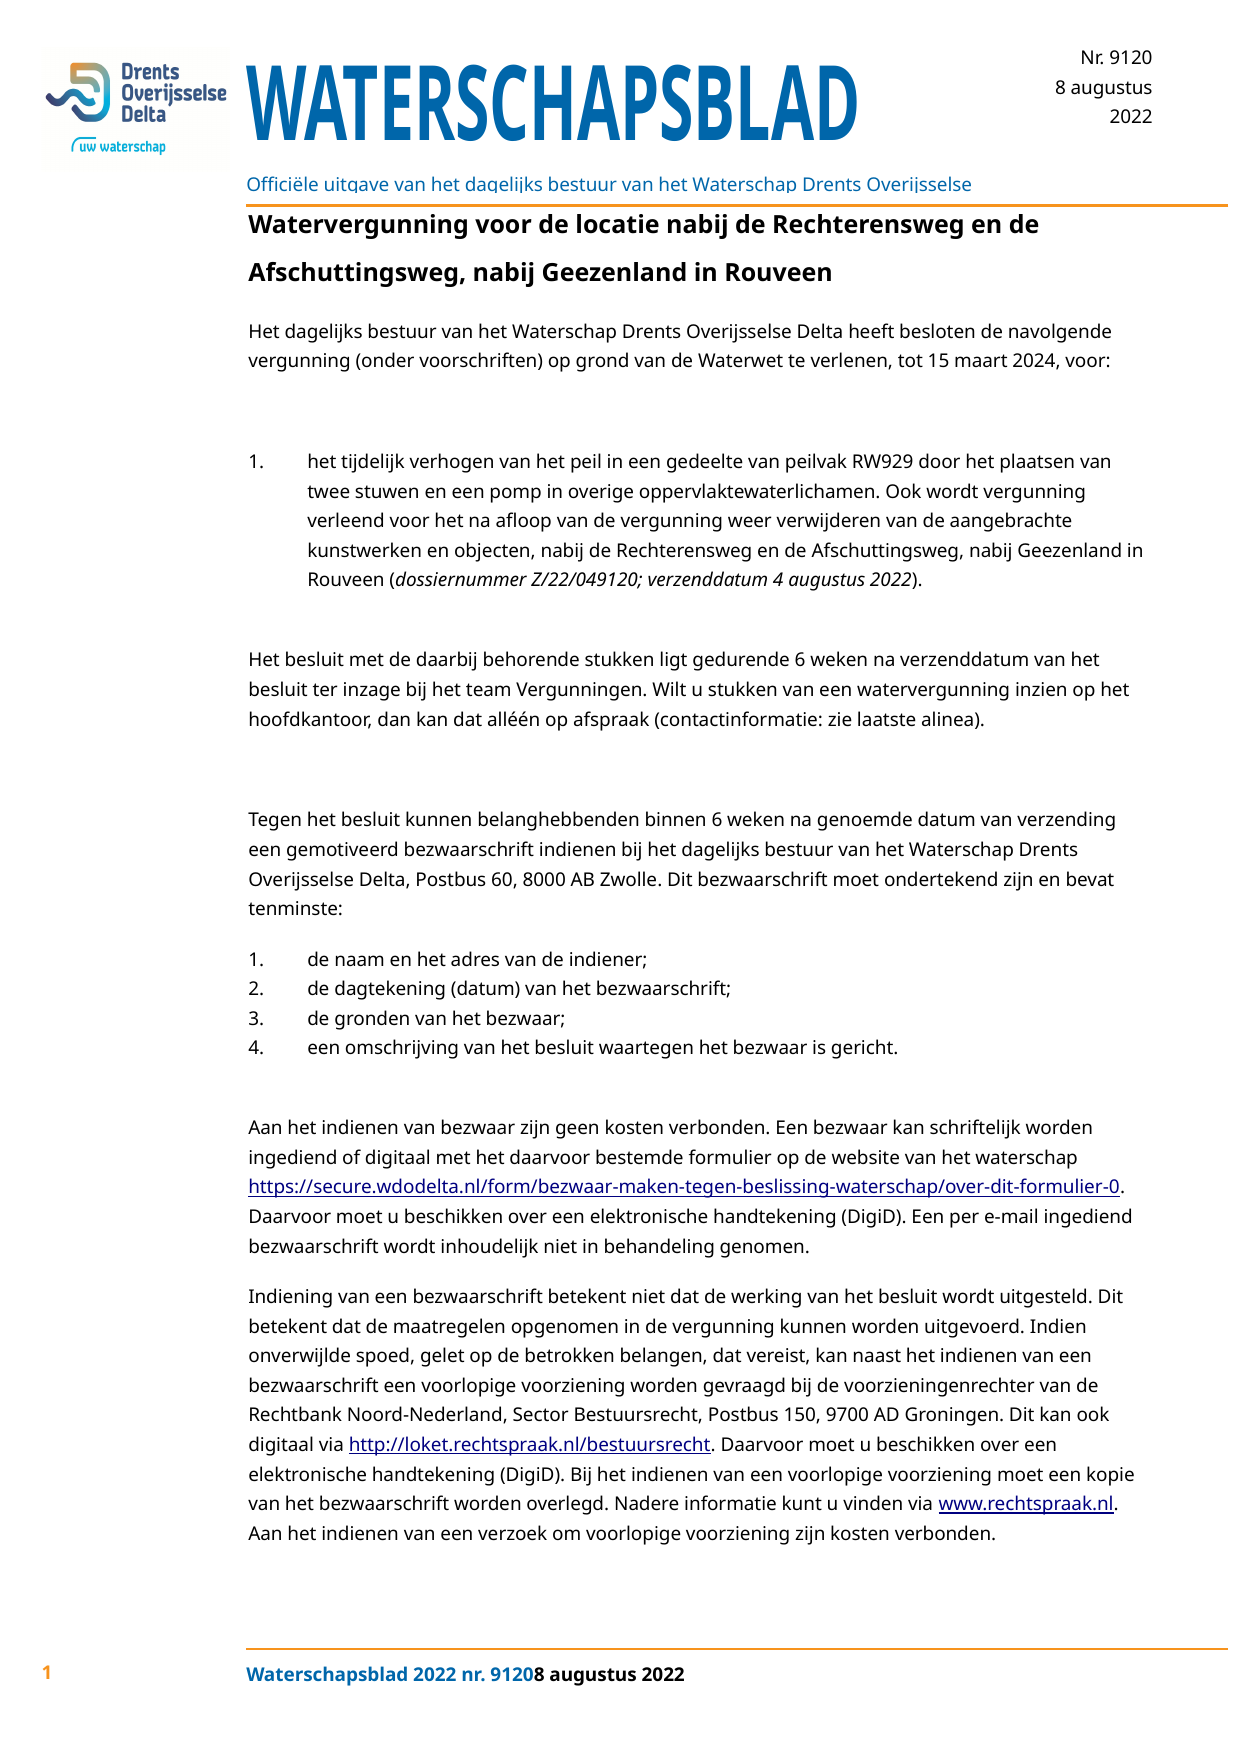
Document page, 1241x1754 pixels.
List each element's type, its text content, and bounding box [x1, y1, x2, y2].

picture [41, 47, 231, 172]
list een omschrijving van het besluit waartegen het bezwaar is gericht. [248, 1034, 1152, 1060]
text Tegen het besluit kunnen belanghebbenden binnen 6 weken na genoemde datum van verzending een gemotiveerd bezwaarschrift indienen bij het dagelijks bestuur van het Waterschap Drents Overijsselse Delta, Postbus 60, 8000 AB Zwolle. Dit bezwaarschrift moet ondertekend zijn en bevat tenminste: [248, 807, 1152, 921]
text Watervergunning voor de locatie nabij de Rechterensweg en de Afschuttingsweg, nabij Geezenland in Rouveen [248, 207, 1152, 288]
text Indiening van een bezwaarschrift betekent niet dat de werking van het besluit wordt uitgesteld. Dit betekent dat de maatregelen opgenomen in de vergunning kunnen worden uitgevoerd. Indien onverwijlde spoed, gelet op de betrokken belangen, dat vereist, kan naast het indienen van een bezwaarschrift een voorlopige voorziening worden gevraagd bij de voorzieningenrechter van de Rechtbank Noord-Nederland, Sector Bestuursrecht, Postbus 150, 9700 AD Groningen. Dit kan ook digitaal via http://loket.rechtspraak.nl/bestuursrecht. Daarvoor moet u beschikken over een elektronische handtekening (DigiD). Bij het indienen van een voorlopige voorziening moet een kopie van het bezwaarschrift worden overlegd. Nadere informatie kunt u vinden via www.rechtspraak.nl. Aan het indienen van een verzoek om voorlopige voorziening zijn kosten verbonden. [248, 1283, 1152, 1546]
text Het besluit met de daarbij behorende stukken ligt gedurende 6 weken na verzenddatum van het besluit ter inzage bij het team Vergunningen. Wilt u stukken van een watervergunning inzien op het hoofdkantoor, dan kan dat alléén op afspraak (contactinformatie: zie laatste alinea). [248, 647, 1152, 732]
text Het dagelijks bestuur van het Waterschap Drents Overijsselse Delta heeft besloten de navolgende vergunning (onder voorschriften) op grond van de Waterwet te verlenen, tot 15 maart 2024, voor: [248, 318, 1152, 373]
text Aan het indienen van bezwaar zijn geen kosten verbonden. Een bezwaar kan schriftelijk worden ingediend of digitaal met het daarvoor bestemde formulier op de website van het waterschap https://secure.wdodelta.nl/form/bezwaar-maken-tegen-beslissing-waterschap/over-dit-formulier-0. Daarvoor moet u beschikken over een elektronische handtekening (DigiD). Een per e-mail ingediend bezwaarschrift wordt inhoudelijk niet in behandeling genomen. [248, 1114, 1152, 1259]
list het tijdelijk verhogen van het peil in een gedeelte van peilvak RW929 door het plaatsen van twee stuwen en een pomp in overige oppervlaktewaterlichamen. Ook wordt vergunning verleend voor het na afloop van de vergunning weer verwijderen van de aangebrachte kunstwerken en objecten, nabij de Rechterensweg en de Afschuttingsweg, nabij Geezenland in Rouveen (dossiernummer Z/22/049120; verzenddatum 4 augustus 2022). [248, 448, 1152, 592]
list de dagtekening (datum) van het bezwaarschrift; [248, 975, 1152, 1001]
list de naam en het adres van de indiener; [248, 946, 1152, 972]
list de gronden van het bezwaar; [248, 1005, 1152, 1031]
